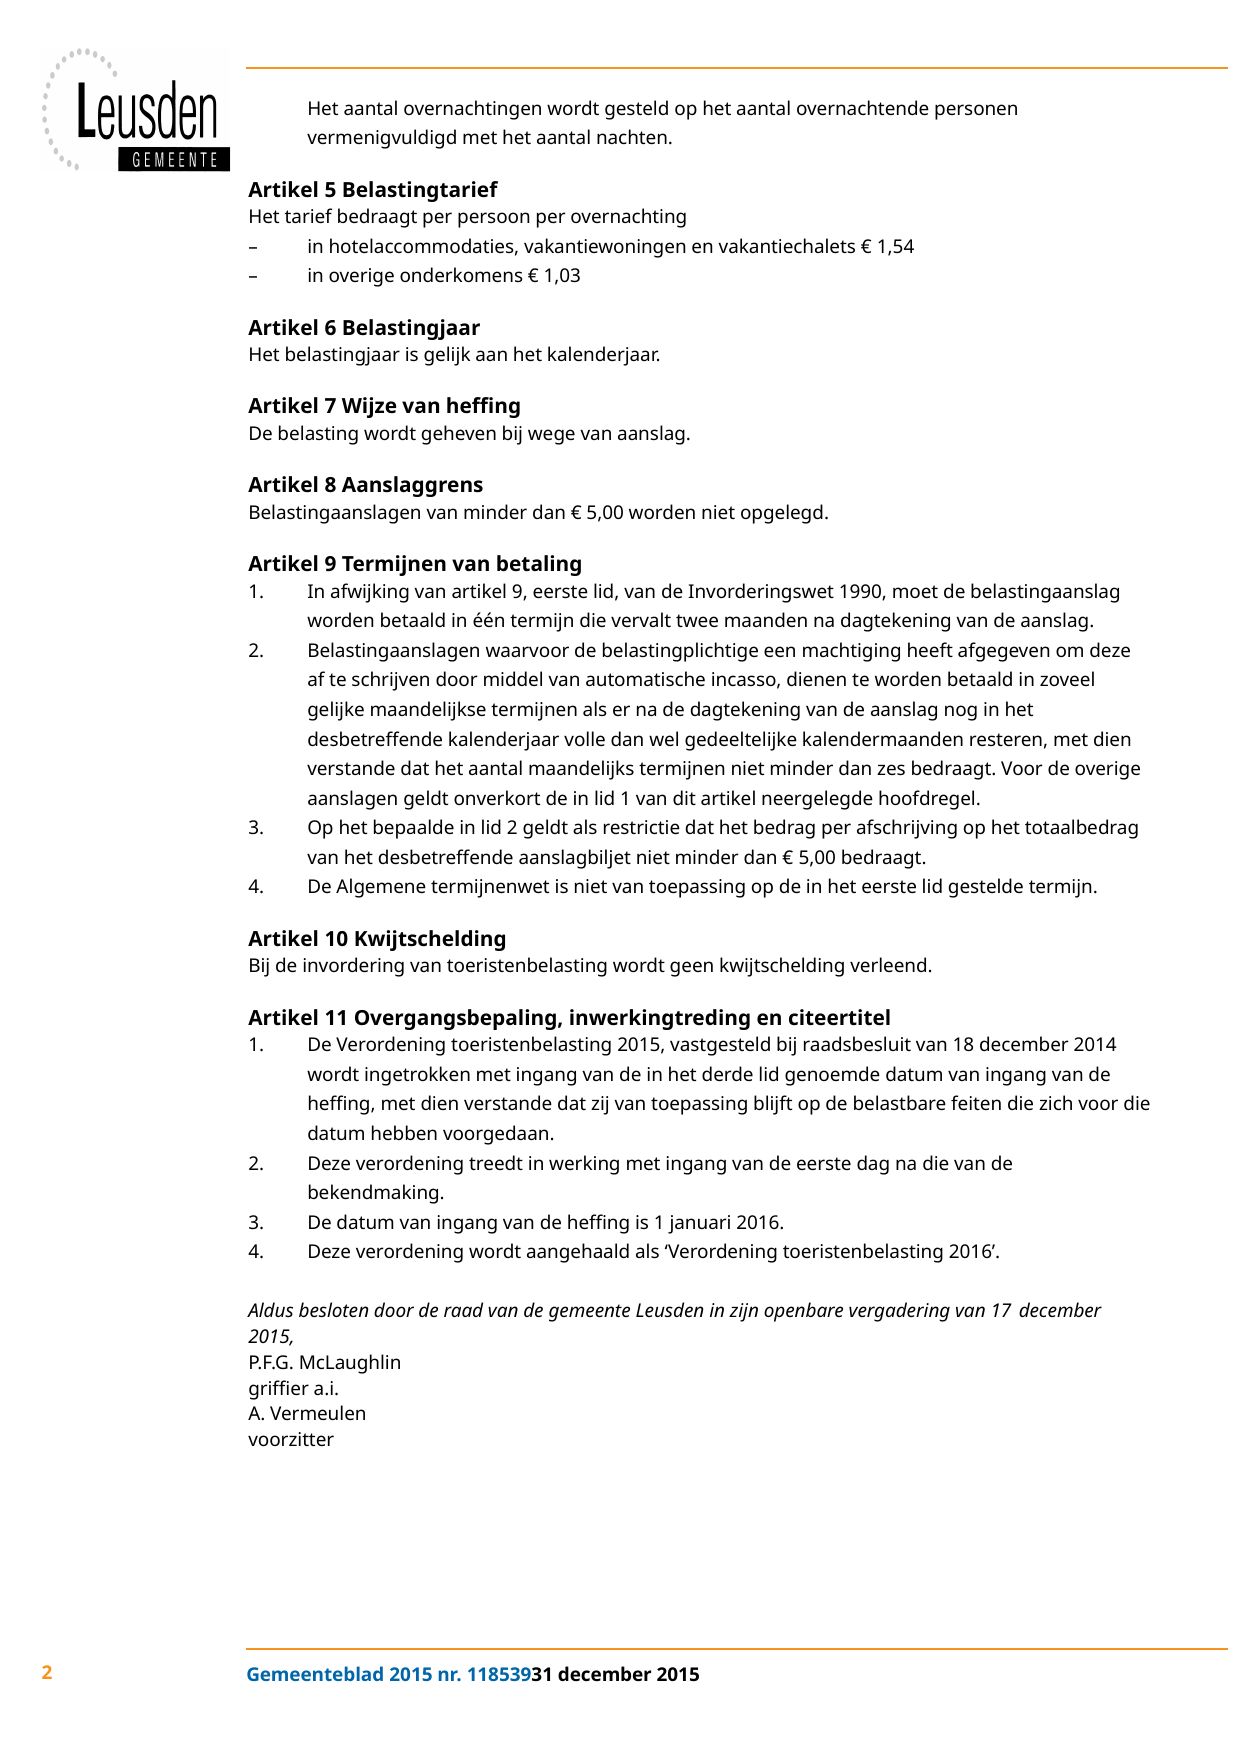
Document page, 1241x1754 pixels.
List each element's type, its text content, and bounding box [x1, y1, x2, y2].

list in overige onderkomens € 1,03 [248, 262, 1152, 288]
text Bij de invordering van toeristenbelasting wordt geen kwijtschelding verleend. [248, 952, 1152, 978]
text Het belastingjaar is gelijk aan het kalenderjaar. [248, 341, 1152, 367]
list In afwijking van artikel 9, eerste lid, van de Invorderingswet 1990, moet de belastingaanslag worden betaald in één termijn die vervalt twee maanden na dagtekening van de aanslag. [248, 578, 1152, 633]
list Deze verordening treedt in werking met ingang van de eerste dag na die van de bekendmaking. [248, 1150, 1152, 1205]
list De datum van ingang van de heffing is 1 januari 2016. [248, 1209, 1152, 1234]
text De belasting wordt geheven bij wege van aanslag. [248, 420, 1152, 446]
text Artikel 6 Belastingjaar [248, 313, 1152, 341]
list De Algemene termijnenwet is niet van toepassing op de in het eerste lid gestelde termijn. [248, 874, 1152, 899]
text griffier a.i. [248, 1375, 1152, 1401]
list in hotelaccommodaties, vakantiewoningen en vakantiechalets € 1,54 [248, 233, 1152, 258]
text Artikel 11 Overgangsbepaling, inwerkingtreding en citeertitel [248, 1003, 1152, 1031]
text Artikel 10 Kwijtschelding [248, 924, 1152, 952]
text P.F.G. McLaughlin [248, 1349, 1152, 1375]
text voorzitter [248, 1426, 1152, 1452]
text Artikel 7 Wijze van heffing [248, 392, 1152, 420]
text Het tarief bedraagt per persoon per overnachting [248, 203, 1152, 229]
list Deze verordening wordt aangehaald als ‘Verordening toeristenbelasting 2016’. [248, 1238, 1152, 1264]
text Artikel 9 Termijnen van betaling [248, 549, 1152, 578]
list Belastingaanslagen waarvoor de belastingplichtige een machtiging heeft afgegeven om deze af te schrijven door middel van automatische incasso, dienen te worden betaald in zoveel gelijke maandelijkse termijnen als er na de dagtekening van de aanslag nog in het desbetreffende kalenderjaar volle dan wel gedeeltelijke kalendermaanden resteren, met dien verstande dat het aantal maandelijks termijnen niet minder dan zes bedraagt. Voor de overige aanslagen geldt onverkort de in lid 1 van dit artikel neergelegde hoofdregel. [248, 637, 1152, 811]
picture [41, 47, 231, 172]
list De Verordening toeristenbelasting 2015, vastgesteld bij raadsbesluit van 18 december 2014 wordt ingetrokken met ingang van de in het derde lid genoemde datum van ingang van de heffing, met dien verstande dat zij van toepassing blijft op de belastbare feiten die zich voor die datum hebben voorgedaan. [248, 1031, 1152, 1146]
text Artikel 8 Aanslaggrens [248, 471, 1152, 499]
text Artikel 5 Belastingtarief [248, 175, 1152, 203]
list Op het bepaalde in lid 2 geldt als restrictie dat het bedrag per afschrijving op het totaalbedrag van het desbetreffende aanslagbiljet niet minder dan € 5,00 bedraagt. [248, 814, 1152, 870]
text Aldus besloten door de raad van de gemeente Leusden in zijn openbare vergadering van 17 december 2015, [248, 1298, 1152, 1349]
text Belastingaanslagen van minder dan € 5,00 worden niet opgelegd. [248, 499, 1152, 525]
list Het aantal overnachtingen wordt gesteld op het aantal overnachtende personen vermenigvuldigd met het aantal nachten. [248, 95, 1152, 150]
text A. Vermeulen [248, 1401, 1152, 1426]
